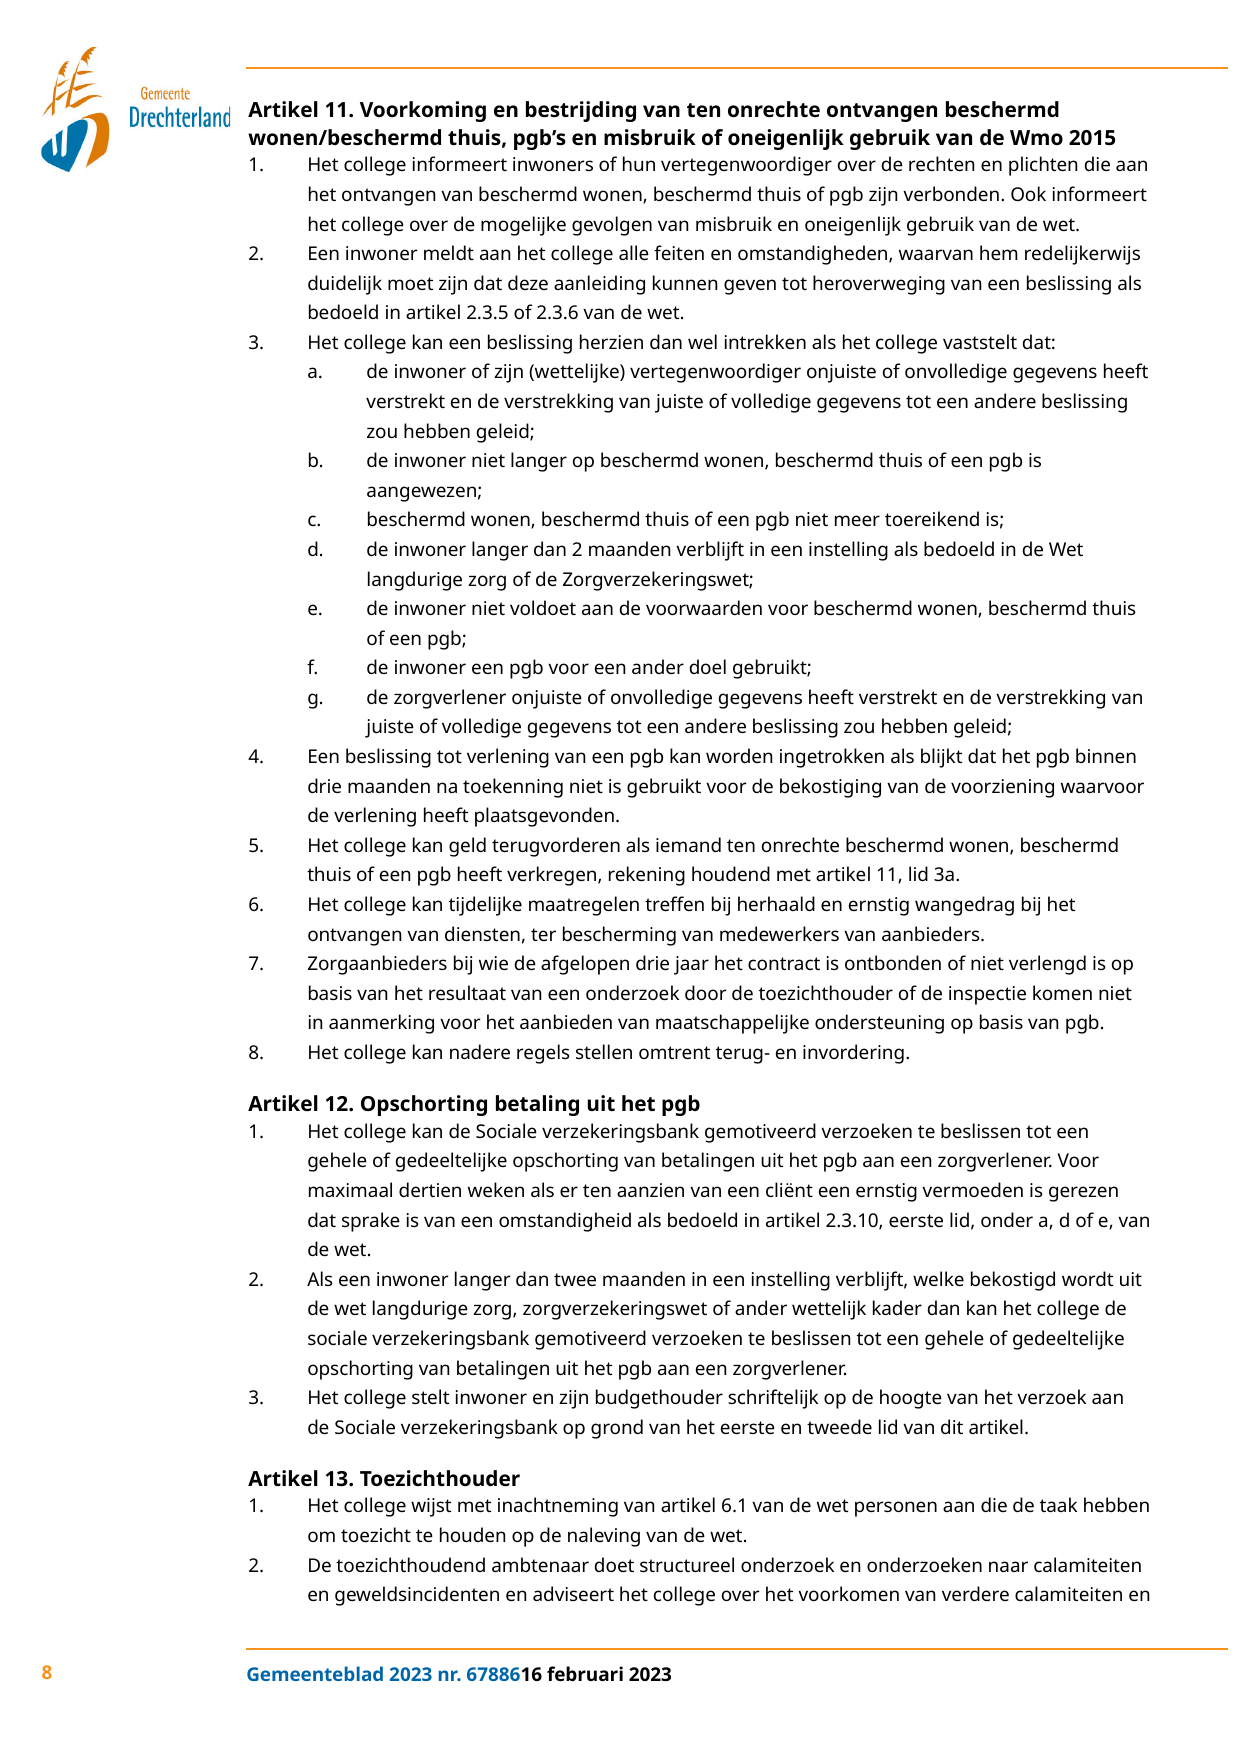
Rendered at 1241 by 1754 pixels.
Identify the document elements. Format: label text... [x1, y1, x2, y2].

list de inwoner niet langer op beschermd wonen, beschermd thuis of een pgb is aangewezen; [307, 447, 1152, 503]
list Zorgaanbieders bij wie de afgelopen drie jaar het contract is ontbonden of niet verlengd is op basis van het resultaat van een onderzoek door de toezichthouder of de inspectie komen niet in aanmerking voor het aanbieden van maatschappelijke ondersteuning op basis van pgb. [248, 950, 1152, 1035]
list Het college kan nadere regels stellen omtrent terug- en invordering. [248, 1039, 1152, 1065]
list Het college informeert inwoners of hun vertegenwoordiger over de rechten en plichten die aan het ontvangen van beschermd wonen, beschermd thuis of pgb zijn verbonden. Ook informeert het college over de mogelijke gevolgen van misbruik en oneigenlijk gebruik van de wet. [248, 152, 1152, 237]
list de inwoner een pgb voor een ander doel gebruikt; [307, 654, 1152, 680]
list beschermd wonen, beschermd thuis of een pgb niet meer toereikend is; [307, 507, 1152, 532]
list de inwoner niet voldoet aan de voorwaarden voor beschermd wonen, beschermd thuis of een pgb; [307, 595, 1152, 651]
list Het college kan geld terugvorderen als iemand ten onrechte beschermd wonen, beschermd thuis of een pgb heeft verkregen, rekening houdend met artikel 11, lid 3a. [248, 832, 1152, 887]
list de zorgverlener onjuiste of onvolledige gegevens heeft verstrekt en de verstrekking van juiste of volledige gegevens tot een andere beslissing zou hebben geleid; [307, 684, 1152, 739]
list Het college wijst met inachtneming van artikel 6.1 van de wet personen aan die de taak hebben om toezicht te houden op de naleving van de wet. [248, 1493, 1152, 1548]
list Het college kan tijdelijke maatregelen treffen bij herhaald en ernstig wangedrag bij het ontvangen van diensten, ter bescherming van medewerkers van aanbieders. [248, 891, 1152, 947]
list Het college stelt inwoner en zijn budgethouder schriftelijk op de hoogte van het verzoek aan de Sociale verzekeringsbank op grond van het eerste en tweede lid van dit artikel. [248, 1384, 1152, 1439]
list Een inwoner meldt aan het college alle feiten en omstandigheden, waarvan hem redelijkerwijs duidelijk moet zijn dat deze aanleiding kunnen geven tot heroverweging van een beslissing als bedoeld in artikel 2.3.5 of 2.3.6 van de wet. [248, 240, 1152, 325]
text Artikel 11. Voorkoming en bestrijding van ten onrechte ontvangen beschermd wonen/beschermd thuis, pgb’s en misbruik of oneigenlijk gebruik van de Wmo 2015 [248, 95, 1152, 152]
text Artikel 13. Toezichthouder [248, 1464, 1152, 1493]
list de inwoner of zijn (wettelijke) vertegenwoordiger onjuiste of onvolledige gegevens heeft verstrekt en de verstrekking van juiste of volledige gegevens tot een andere beslissing zou hebben geleid; [307, 359, 1152, 444]
picture [41, 47, 231, 172]
list Als een inwoner langer dan twee maanden in een instelling verblijft, welke bekostigd wordt uit de wet langdurige zorg, zorgverzekeringswet of ander wettelijk kader dan kan het college de sociale verzekeringsbank gemotiveerd verzoeken te beslissen tot een gehele of gedeeltelijke opschorting van betalingen uit het pgb aan een zorgverlener. [248, 1266, 1152, 1380]
list Een beslissing tot verlening van een pgb kan worden ingetrokken als blijkt dat het pgb binnen drie maanden na toekenning niet is gebruikt voor de bekostiging van de voorziening waarvoor de verlening heeft plaatsgevonden. [248, 743, 1152, 828]
list de inwoner langer dan 2 maanden verblijft in een instelling als bedoeld in de Wet langdurige zorg of de Zorgverzekeringswet; [307, 536, 1152, 592]
picture [41, 158, 64, 172]
list Het college kan de Sociale verzekeringsbank gemotiveerd verzoeken te beslissen tot een gehele of gedeeltelijke opschorting van betalingen uit het pgb aan een zorgverlener. Voor maximaal dertien weken als er ten aanzien van een cliënt een ernstig vermoeden is gerezen dat sprake is van een omstandigheid als bedoeld in artikel 2.3.10, eerste lid, onder a, d of e, van de wet. [248, 1118, 1152, 1262]
text Artikel 12. Opschorting betaling uit het pgb [248, 1089, 1152, 1118]
list Het college kan een beslissing herzien dan wel intrekken als het college vaststelt dat: [248, 329, 1152, 355]
list De toezichthoudend ambtenaar doet structureel onderzoek en onderzoeken naar calamiteiten en geweldsincidenten en adviseert het college over het voorkomen van verdere calamiteiten en [248, 1552, 1152, 1607]
picture [226, 115, 231, 124]
